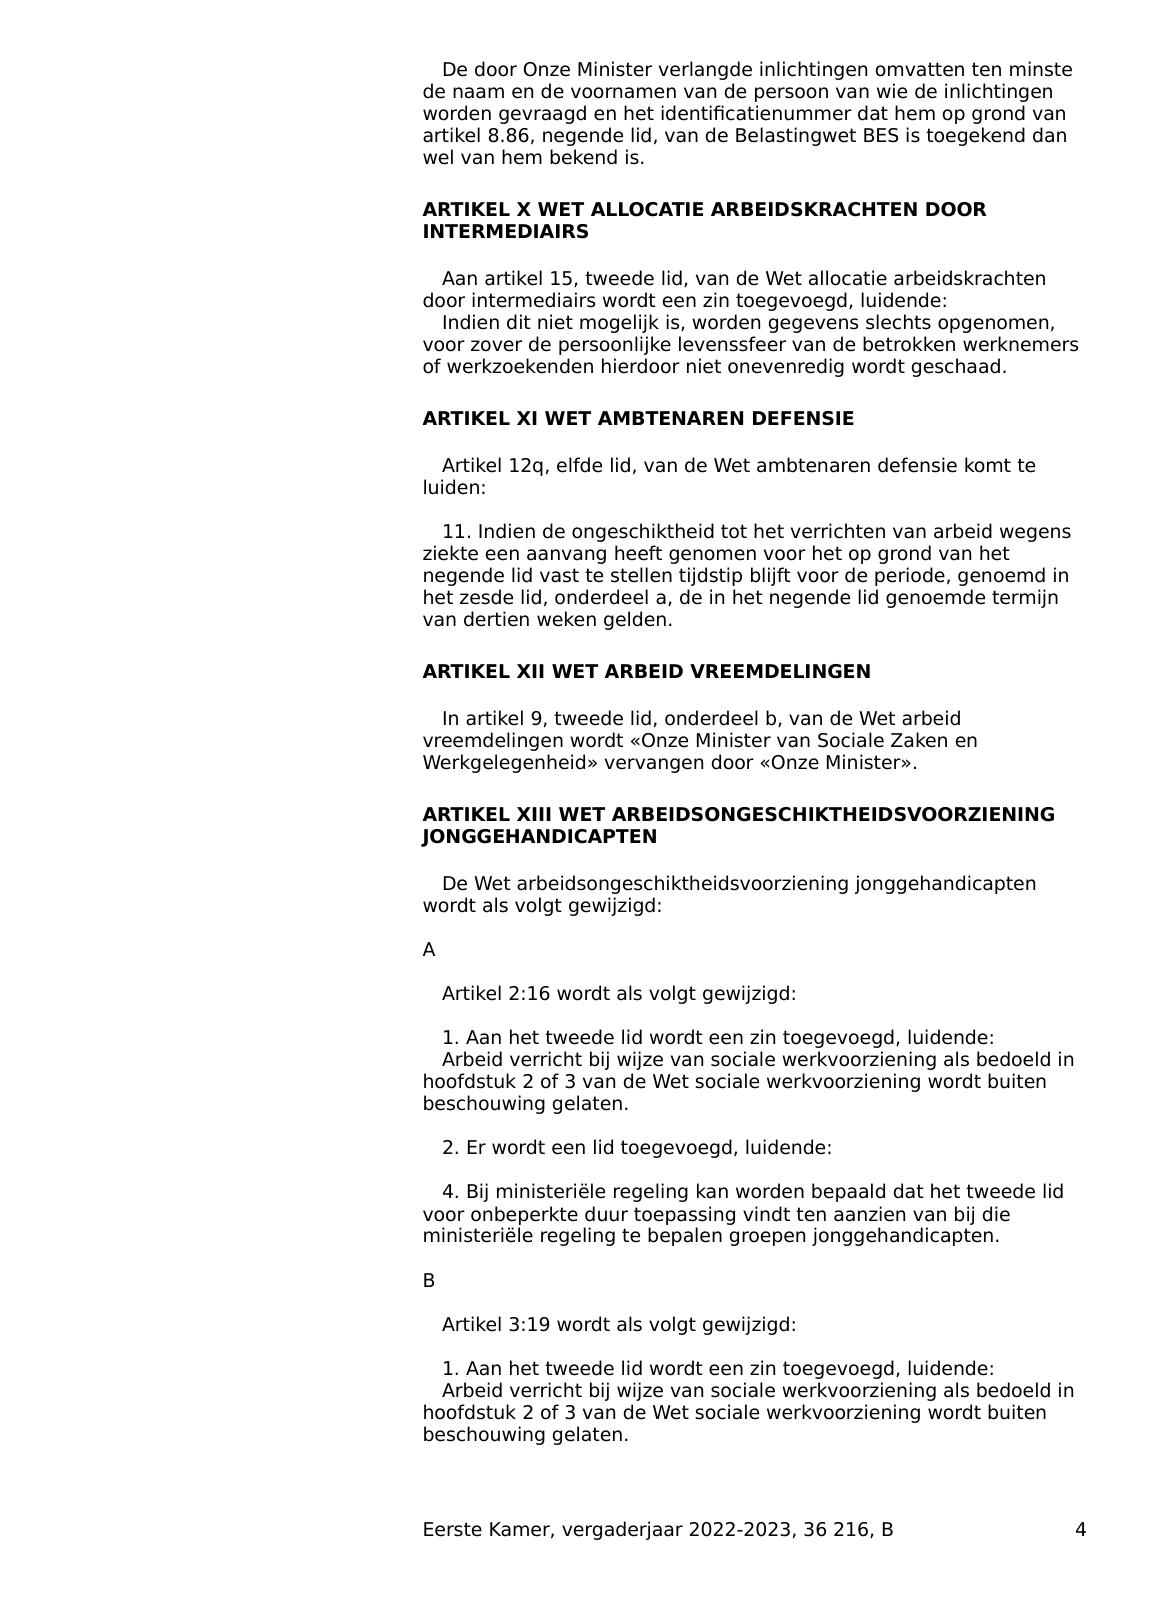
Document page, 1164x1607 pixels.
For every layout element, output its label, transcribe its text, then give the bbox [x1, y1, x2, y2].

subtitle ARTIKEL XIII WET ARBEIDSONGESCHIKTHEIDSVOORZIENING JONGGEHANDICAPTEN [422, 804, 1087, 848]
text 1. Aan het tweede lid wordt een zin toegevoegd, luidende: [422, 1358, 1087, 1380]
subtitle ARTIKEL X WET ALLOCATIE ARBEIDSKRACHTEN DOOR INTERMEDIAIRS [422, 199, 1087, 243]
text Artikel 3:19 wordt als volgt gewijzigd: [422, 1314, 1087, 1336]
text 11. Indien de ongeschiktheid tot het verrichten van arbeid wegens ziekte een aanvang heeft genomen voor het op grond van het negende lid vast te stellen tijdstip blijft voor de periode, genoemd in het zesde lid, onderdeel a, de in het negende lid genoemde termijn van dertien weken gelden. [422, 521, 1087, 631]
text 4. Bij ministeriële regeling kan worden bepaald dat het tweede lid voor onbeperkte duur toepassing vindt ten aanzien van bij die ministeriële regeling te bepalen groepen jonggehandicapten. [422, 1181, 1087, 1247]
text De door Onze Minister verlangde inlichtingen omvatten ten minste de naam en de voornamen van de persoon van wie de inlichtingen worden gevraagd en het identificatienummer dat hem op grond van artikel 8.86, negende lid, van de Belastingwet BES is toegekend dan wel van hem bekend is. [422, 59, 1087, 169]
text Arbeid verricht bij wijze van sociale werkvoorziening als bedoeld in hoofdstuk 2 of 3 van de Wet sociale werkvoorziening wordt buiten beschouwing gelaten. [422, 1049, 1087, 1115]
text Artikel 2:16 wordt als volgt gewijzigd: [422, 983, 1087, 1005]
text B [422, 1269, 1087, 1292]
subtitle ARTIKEL XI WET AMBTENAREN DEFENSIE [422, 408, 1087, 430]
text Arbeid verricht bij wijze van sociale werkvoorziening als bedoeld in hoofdstuk 2 of 3 van de Wet sociale werkvoorziening wordt buiten beschouwing gelaten. [422, 1380, 1087, 1446]
text 1. Aan het tweede lid wordt een zin toegevoegd, luidende: [422, 1027, 1087, 1049]
text A [422, 939, 1087, 961]
text Indien dit niet mogelijk is, worden gegevens slechts opgenomen, voor zover de persoonlijke levenssfeer van de betrokken werknemers of werkzoekenden hierdoor niet onevenredig wordt geschaad. [422, 312, 1087, 378]
text Artikel 12q, elfde lid, van de Wet ambtenaren defensie komt te luiden: [422, 455, 1087, 499]
text 2. Er wordt een lid toegevoegd, luidende: [422, 1137, 1087, 1159]
text In artikel 9, tweede lid, onderdeel b, van de Wet arbeid vreemdelingen wordt «Onze Minister van Sociale Zaken en Werkgelegenheid» vervangen door «Onze Minister». [422, 708, 1087, 774]
text De Wet arbeidsongeschiktheidsvoorziening jonggehandicapten wordt als volgt gewijzigd: [422, 873, 1087, 917]
text Aan artikel 15, tweede lid, van de Wet allocatie arbeidskrachten door intermediairs wordt een zin toegevoegd, luidende: [422, 268, 1087, 312]
subtitle ARTIKEL XII WET ARBEID VREEMDELINGEN [422, 661, 1087, 683]
